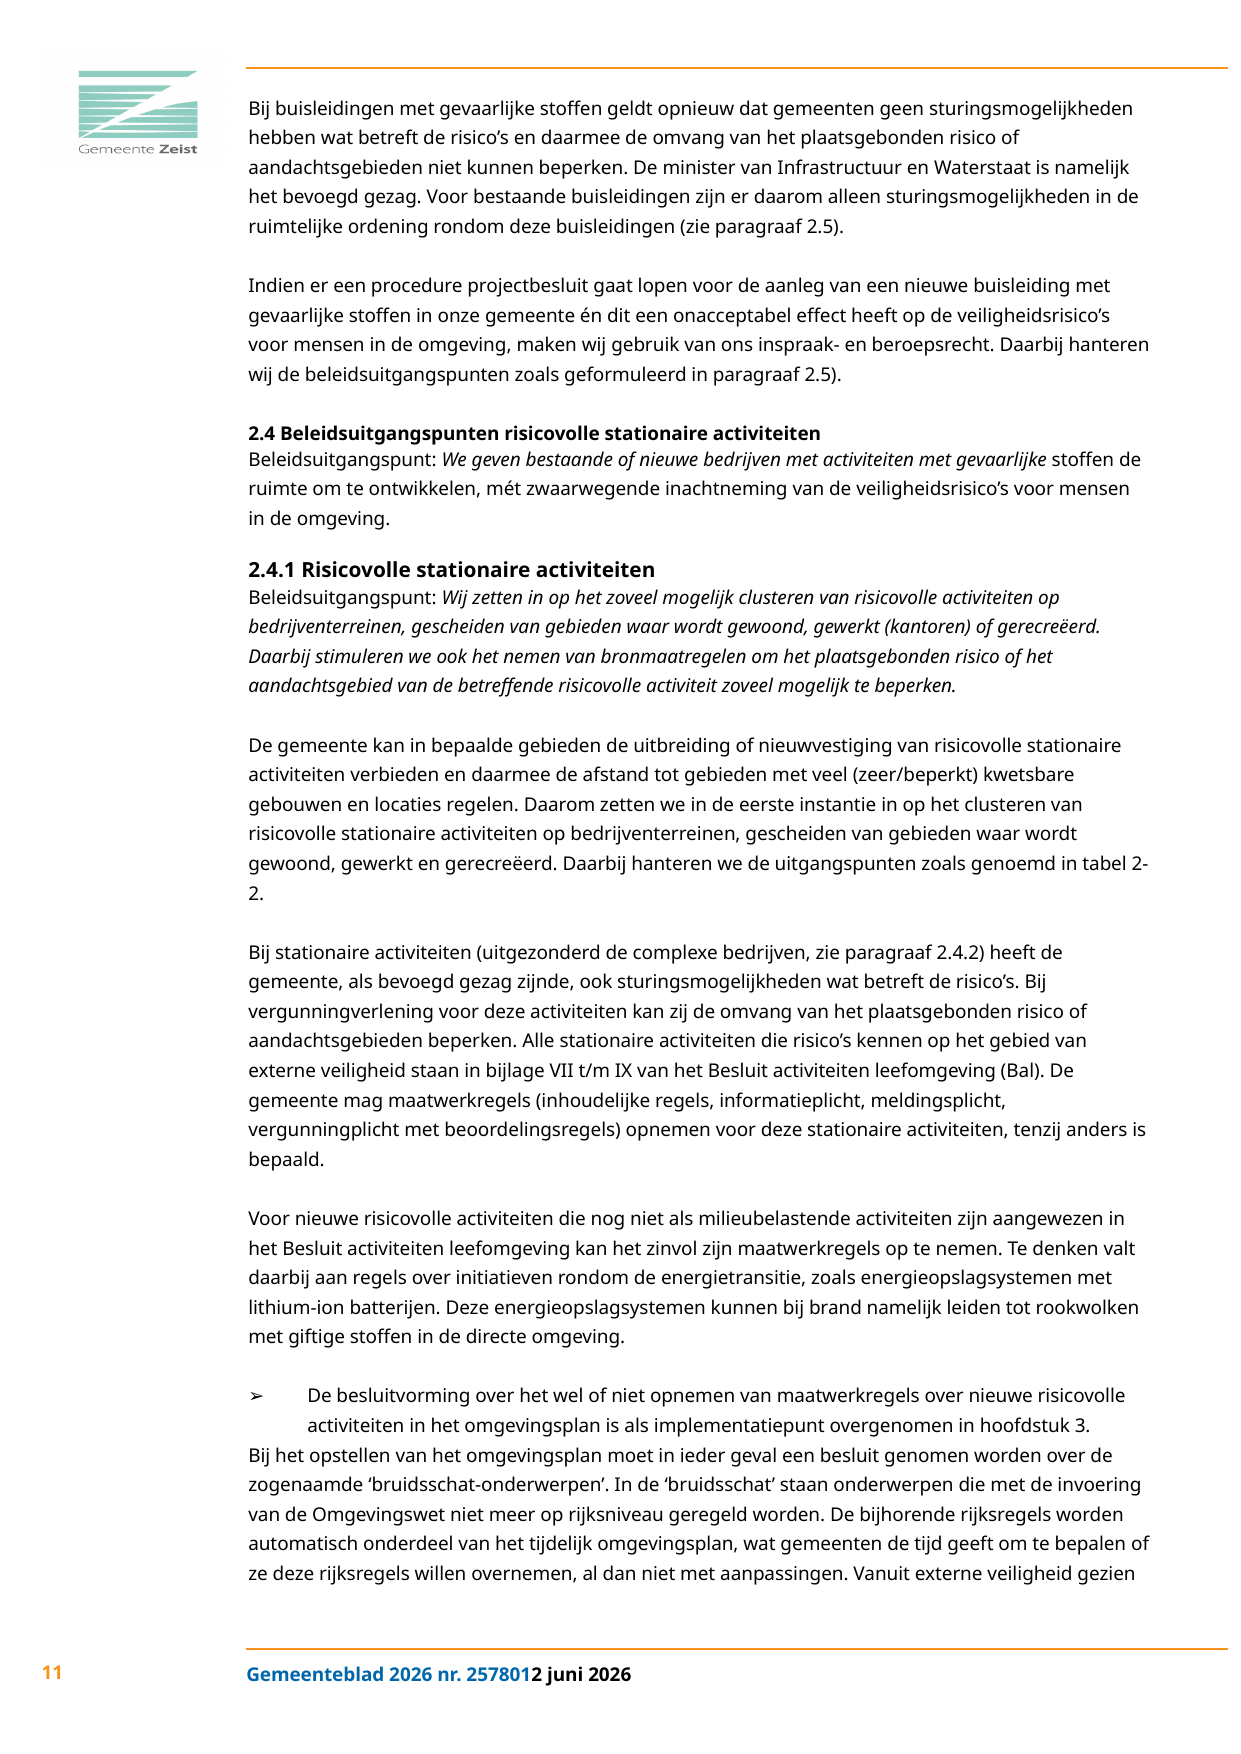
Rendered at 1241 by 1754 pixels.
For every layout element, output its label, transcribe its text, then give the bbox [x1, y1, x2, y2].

text 2.4.1 Risicovolle stationaire activiteiten [248, 556, 1152, 584]
text 2.4 Beleidsuitgangspunten risicovolle stationaire activiteiten [248, 420, 1152, 446]
picture [41, 47, 231, 172]
text Beleidsuitgangspunt: Wij zetten in op het zoveel mogelijk clusteren van risicovolle activiteiten op bedrijventerreinen, gescheiden van gebieden waar wordt gewoond, gewerkt (kantoren) of gerecreëerd. Daarbij stimuleren we ook het nemen van bronmaatregelen om het plaatsgebonden risico of het aandachtsgebied van de betreffende risicovolle activiteit zoveel mogelijk te beperken. [248, 584, 1152, 698]
text De gemeente kan in bepaalde gebieden de uitbreiding of nieuwvestiging van risicovolle stationaire activiteiten verbieden en daarmee de afstand tot gebieden met veel (zeer/beperkt) kwetsbare gebouwen en locaties regelen. Daarom zetten we in de eerste instantie in op het clusteren van risicovolle stationaire activiteiten op bedrijventerreinen, gescheiden van gebieden waar wordt gewoond, gewerkt en gerecreëerd. Daarbij hanteren we de uitgangspunten zoals genoemd in tabel 2-2. [248, 732, 1152, 906]
text Indien er een procedure projectbesluit gaat lopen voor de aanleg van een nieuwe buisleiding met gevaarlijke stoffen in onze gemeente én dit een onacceptabel effect heeft op de veiligheidsrisico’s voor mensen in de omgeving, maken wij gebruik van ons inspraak- en beroepsrecht. Daarbij hanteren wij de beleidsuitgangspunten zoals geformuleerd in paragraaf 2.5). [248, 272, 1152, 387]
list De besluitvorming over het wel of niet opnemen van maatwerkregels over nieuwe risicovolle activiteiten in het omgevingsplan is als implementatiepunt overgenomen in hoofdstuk 3. [248, 1383, 1152, 1438]
text Voor nieuwe risicovolle activiteiten die nog niet als milieubelastende activiteiten zijn aangewezen in het Besluit activiteiten leefomgeving kan het zinvol zijn maatwerkregels op te nemen. Te denken valt daarbij aan regels over initiatieven rondom de energietransitie, zoals energieopslagsystemen met lithium-ion batterijen. Deze energieopslagsystemen kunnen bij brand namelijk leiden tot rookwolken met giftige stoffen in de directe omgeving. [248, 1205, 1152, 1349]
text Bij stationaire activiteiten (uitgezonderd de complexe bedrijven, zie paragraaf 2.4.2) heeft de gemeente, als bevoegd gezag zijnde, ook sturingsmogelijkheden wat betreft de risico’s. Bij vergunningverlening voor deze activiteiten kan zij de omvang van het plaatsgebonden risico of aandachtsgebieden beperken. Alle stationaire activiteiten die risico’s kennen op het gebied van externe veiligheid staan in bijlage VII t/m IX van het Besluit activiteiten leefomgeving (Bal). De gemeente mag maatwerkregels (inhoudelijke regels, informatieplicht, meldingsplicht, vergunningplicht met beoordelingsregels) opnemen voor deze stationaire activiteiten, tenzij anders is bepaald. [248, 939, 1152, 1172]
text Beleidsuitgangspunt: We geven bestaande of nieuwe bedrijven met activiteiten met gevaarlijke stoffen de ruimte om te ontwikkelen, mét zwaarwegende inachtneming van de veiligheidsrisico’s voor mensen in de omgeving. [248, 446, 1152, 531]
text Bij buisleidingen met gevaarlijke stoffen geldt opnieuw dat gemeenten geen sturingsmogelijkheden hebben wat betreft de risico’s en daarmee de omvang van het plaatsgebonden risico of aandachtsgebieden niet kunnen beperken. De minister van Infrastructuur en Waterstaat is namelijk het bevoegd gezag. Voor bestaande buisleidingen zijn er daarom alleen sturingsmogelijkheden in de ruimtelijke ordening rondom deze buisleidingen (zie paragraaf 2.5). [248, 95, 1152, 239]
text Bij het opstellen van het omgevingsplan moet in ieder geval een besluit genomen worden over de zogenaamde ‘bruidsschat-onderwerpen’. In de ‘bruidsschat’ staan onderwerpen die met de invoering van de Omgevingswet niet meer op rijksniveau geregeld worden. De bijhorende rijksregels worden automatisch onderdeel van het tijdelijk omgevingsplan, wat gemeenten de tijd geeft om te bepalen of ze deze rijksregels willen overnemen, al dan niet met aanpassingen. Vanuit externe veiligheid gezien [248, 1442, 1152, 1586]
